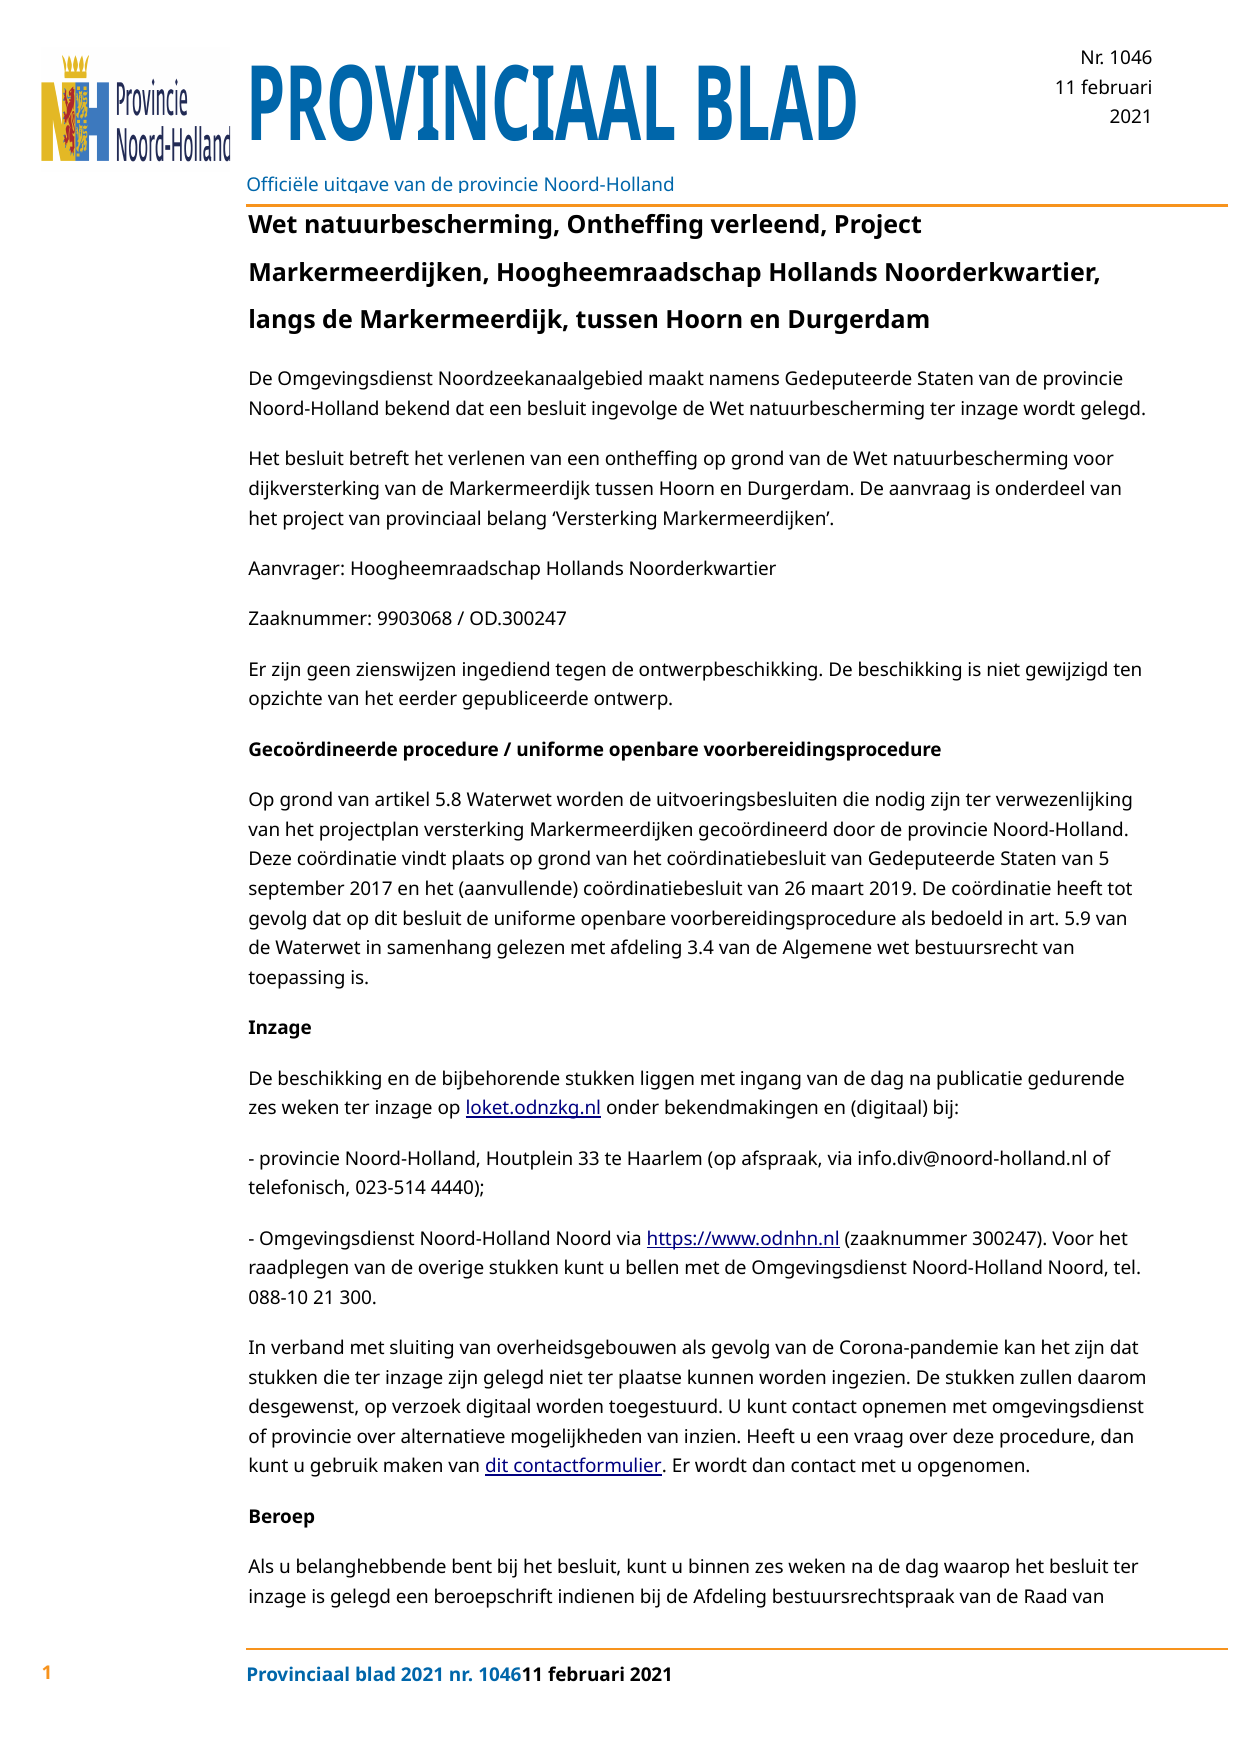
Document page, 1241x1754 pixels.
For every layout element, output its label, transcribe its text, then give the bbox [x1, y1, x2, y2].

text De Omgevingsdienst Noordzeekanaalgebied maakt namens Gedeputeerde Staten van de provincie Noord-Holland bekend dat een besluit ingevolge de Wet natuurbescherming ter inzage wordt gelegd. [248, 366, 1152, 421]
text Op grond van artikel 5.8 Waterwet worden de uitvoeringsbesluiten die nodig zijn ter verwezenlijking van het projectplan versterking Markermeerdijken gecoördineerd door de provincie Noord-Holland. Deze coördinatie vindt plaats op grond van het coördinatiebesluit van Gedeputeerde Staten van 5 september 2017 en het (aanvullende) coördinatiebesluit van 26 maart 2019. De coördinatie heeft tot gevolg dat op dit besluit de uniforme openbare voorbereidingsprocedure als bedoeld in art. 5.9 van de Waterwet in samenhang gelezen met afdeling 3.4 van de Algemene wet bestuursrecht van toepassing is. [248, 786, 1152, 989]
text Zaaknummer: 9903068 / OD.300247 [248, 606, 1152, 631]
text - provincie Noord-Holland, Houtplein 33 te Haarlem (op afspraak, via info.div@noord-holland.nl of telefonisch, 023-514 4440); [248, 1145, 1152, 1200]
text Er zijn geen zienswijzen ingediend tegen de ontwerpbeschikking. De beschikking is niet gewijzigd ten opzichte van het eerder gepubliceerde ontwerp. [248, 656, 1152, 711]
text Aanvrager: Hoogheemraadschap Hollands Noorderkwartier [248, 555, 1152, 581]
text Het besluit betreft het verlenen van een ontheffing op grond van de Wet natuurbescherming voor dijkversterking van de Markermeerdijk tussen Hoorn en Durgerdam. De aanvraag is onderdeel van het project van provinciaal belang ‘Versterking Markermeerdijken’. [248, 446, 1152, 530]
text - Omgevingsdienst Noord-Holland Noord via https://www.odnhn.nl (zaaknummer 300247). Voor het raadplegen van de overige stukken kunt u bellen met de Omgevingsdienst Noord-Holland Noord, tel. 088-10 21 300. [248, 1225, 1152, 1309]
text Gecoördineerde procedure / uniforme openbare voorbereidingsprocedure [248, 736, 1152, 762]
picture [41, 47, 231, 172]
text In verband met sluiting van overheidsgebouwen als gevolg van de Corona-pandemie kan het zijn dat stukken die ter inzage zijn gelegd niet ter plaatse kunnen worden ingezien. De stukken zullen daarom desgewenst, op verzoek digitaal worden toegestuurd. U kunt contact opnemen met omgevingsdienst of provincie over alternatieve mogelijkheden van inzien. Heeft u een vraag over deze procedure, dan kunt u gebruik maken van dit contactformulier. Er wordt dan contact met u opgenomen. [248, 1334, 1152, 1478]
text De beschikking en de bijbehorende stukken liggen met ingang van de dag na publicatie gedurende zes weken ter inzage op loket.odnzkg.nl onder bekendmakingen en (digitaal) bij: [248, 1065, 1152, 1120]
text Inzage [248, 1014, 1152, 1040]
text Als u belanghebbende bent bij het besluit, kunt u binnen zes weken na de dag waarop het besluit ter inzage is gelegd een beroepschrift indienen bij de Afdeling bestuursrechtspraak van de Raad van [248, 1553, 1152, 1609]
text Beroep [248, 1503, 1152, 1529]
text Wet natuurbescherming, Ontheffing verleend, Project Markermeerdijken, Hoogheemraadschap Hollands Noorderkwartier, langs de Markermeerdijk, tussen Hoorn en Durgerdam [248, 207, 1152, 336]
